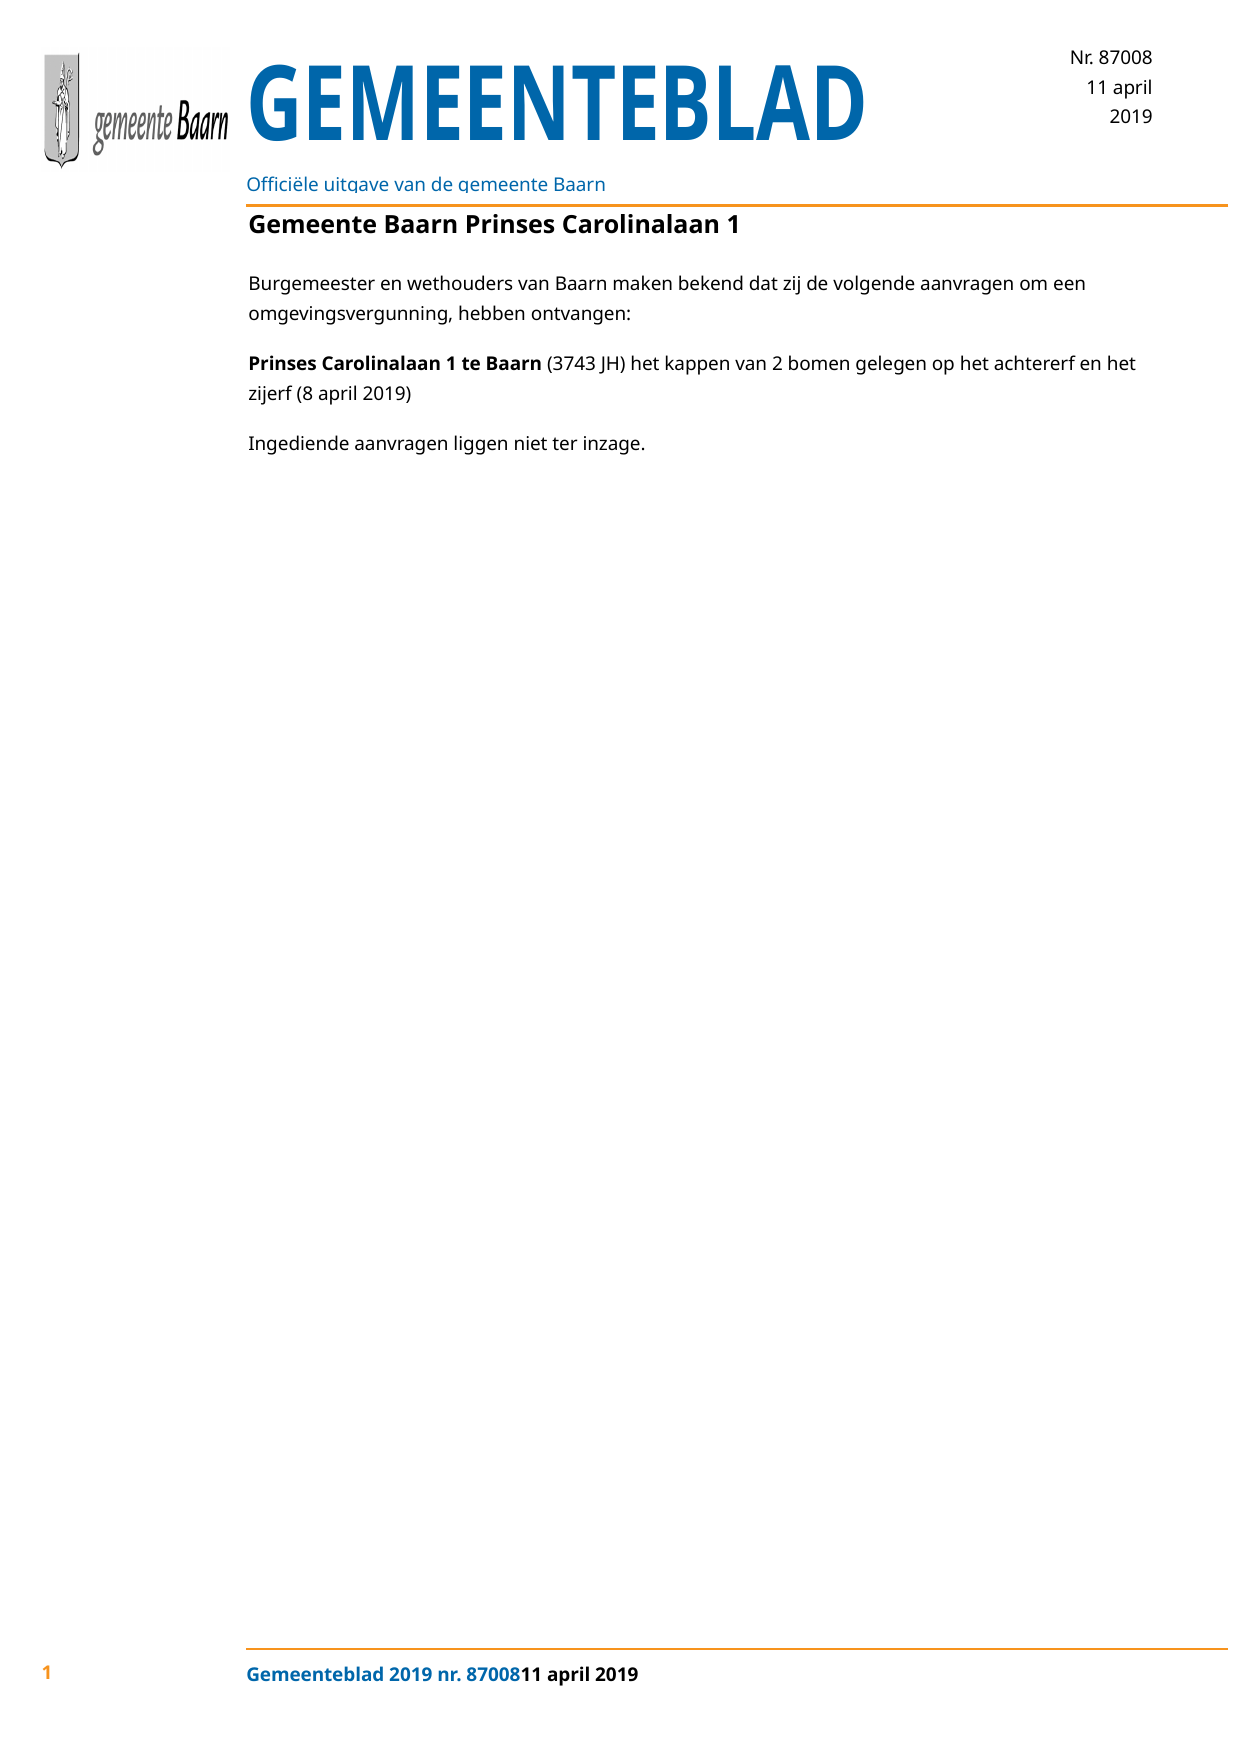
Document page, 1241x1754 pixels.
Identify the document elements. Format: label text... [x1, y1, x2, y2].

text Gemeente Baarn Prinses Carolinalaan 1 [248, 207, 1152, 241]
text Ingediende aanvragen liggen niet ter inzage. [248, 430, 1152, 456]
text Prinses Carolinalaan 1 te Baarn (3743 JH) het kappen van 2 bomen gelegen op het achtererf en het zijerf (8 april 2019) [248, 350, 1152, 406]
picture [41, 47, 231, 172]
text Burgemeester en wethouders van Baarn maken bekend dat zij de volgende aanvragen om een omgevingsvergunning, hebben ontvangen: [248, 270, 1152, 326]
